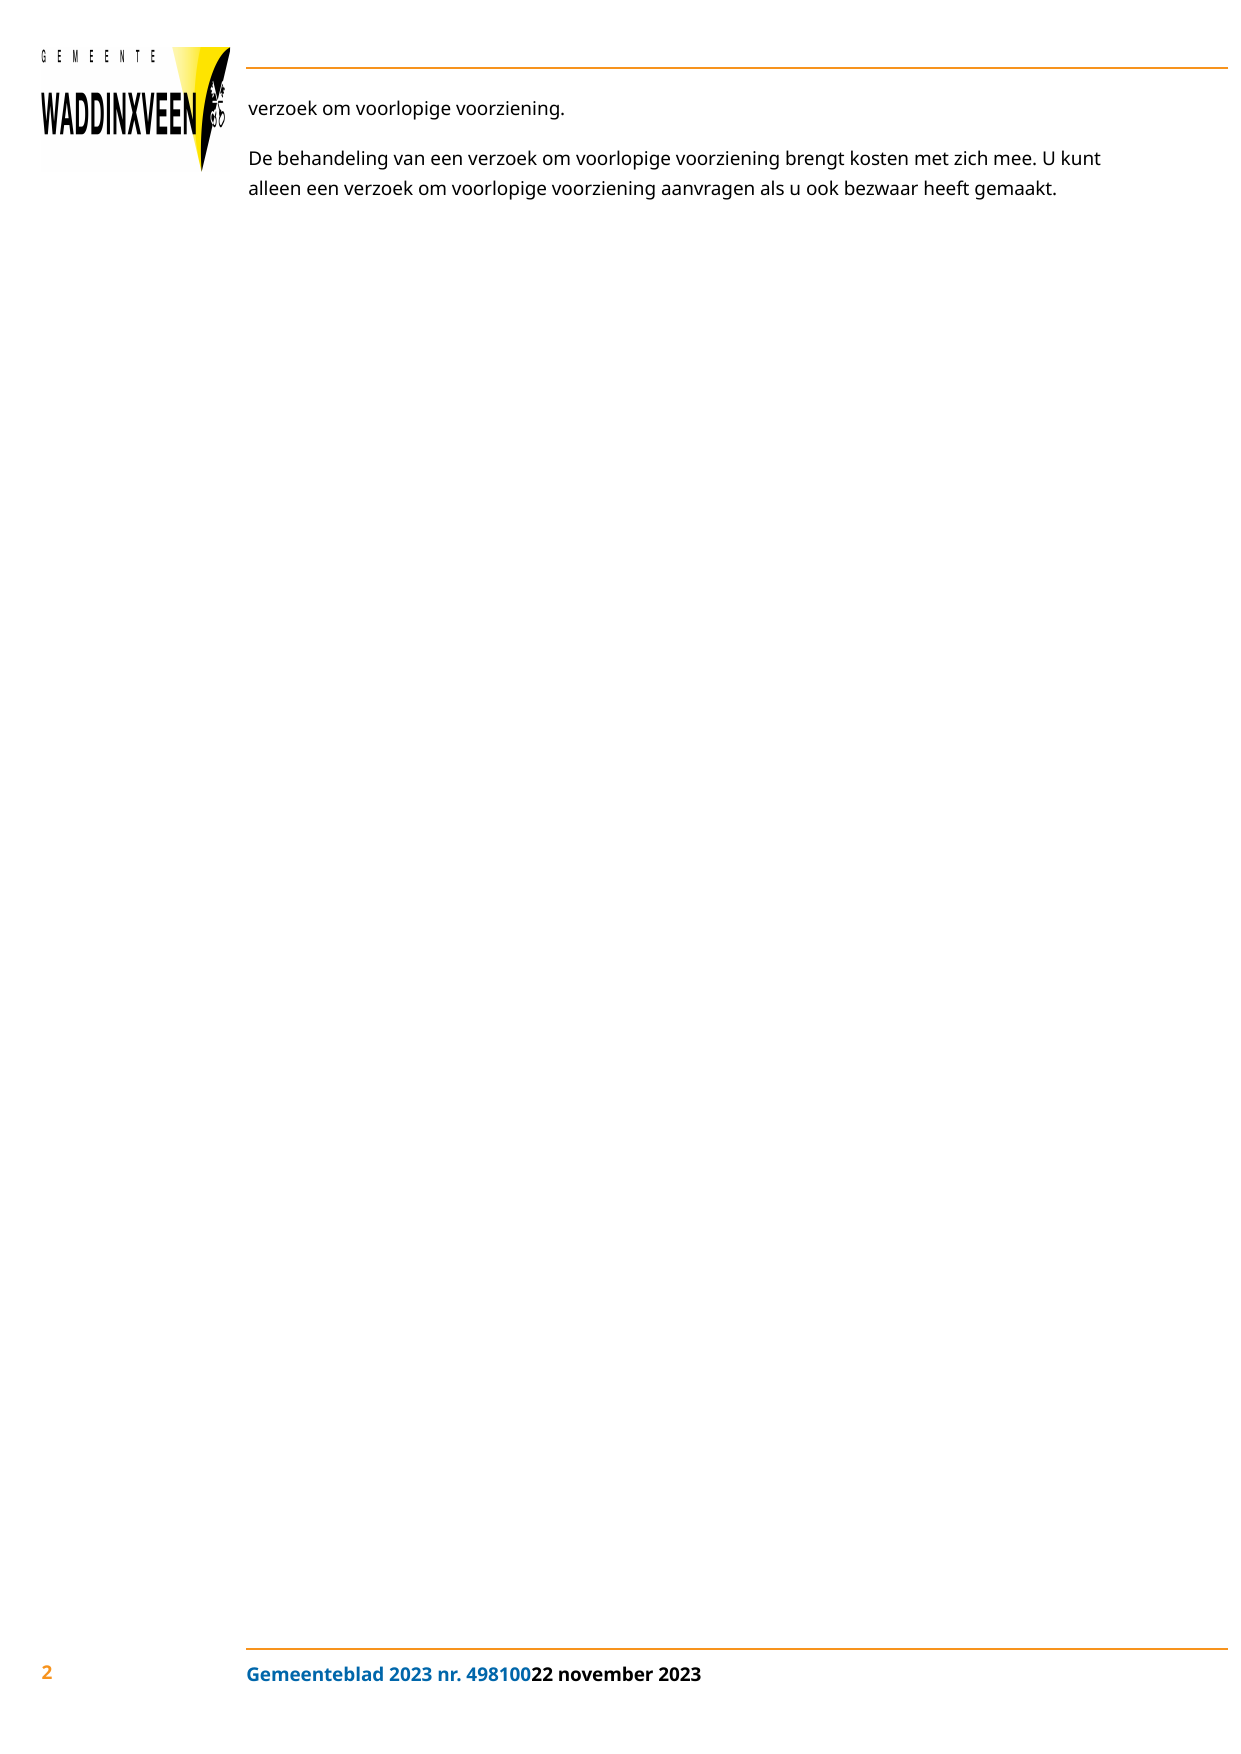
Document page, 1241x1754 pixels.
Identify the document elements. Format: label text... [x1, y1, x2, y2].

text De behandeling van een verzoek om voorlopige voorziening brengt kosten met zich mee. U kunt alleen een verzoek om voorlopige voorziening aanvragen als u ook bezwaar heeft gemaakt. [248, 145, 1152, 201]
text verzoek om voorlopige voorziening. [248, 95, 1152, 121]
picture [41, 47, 231, 172]
